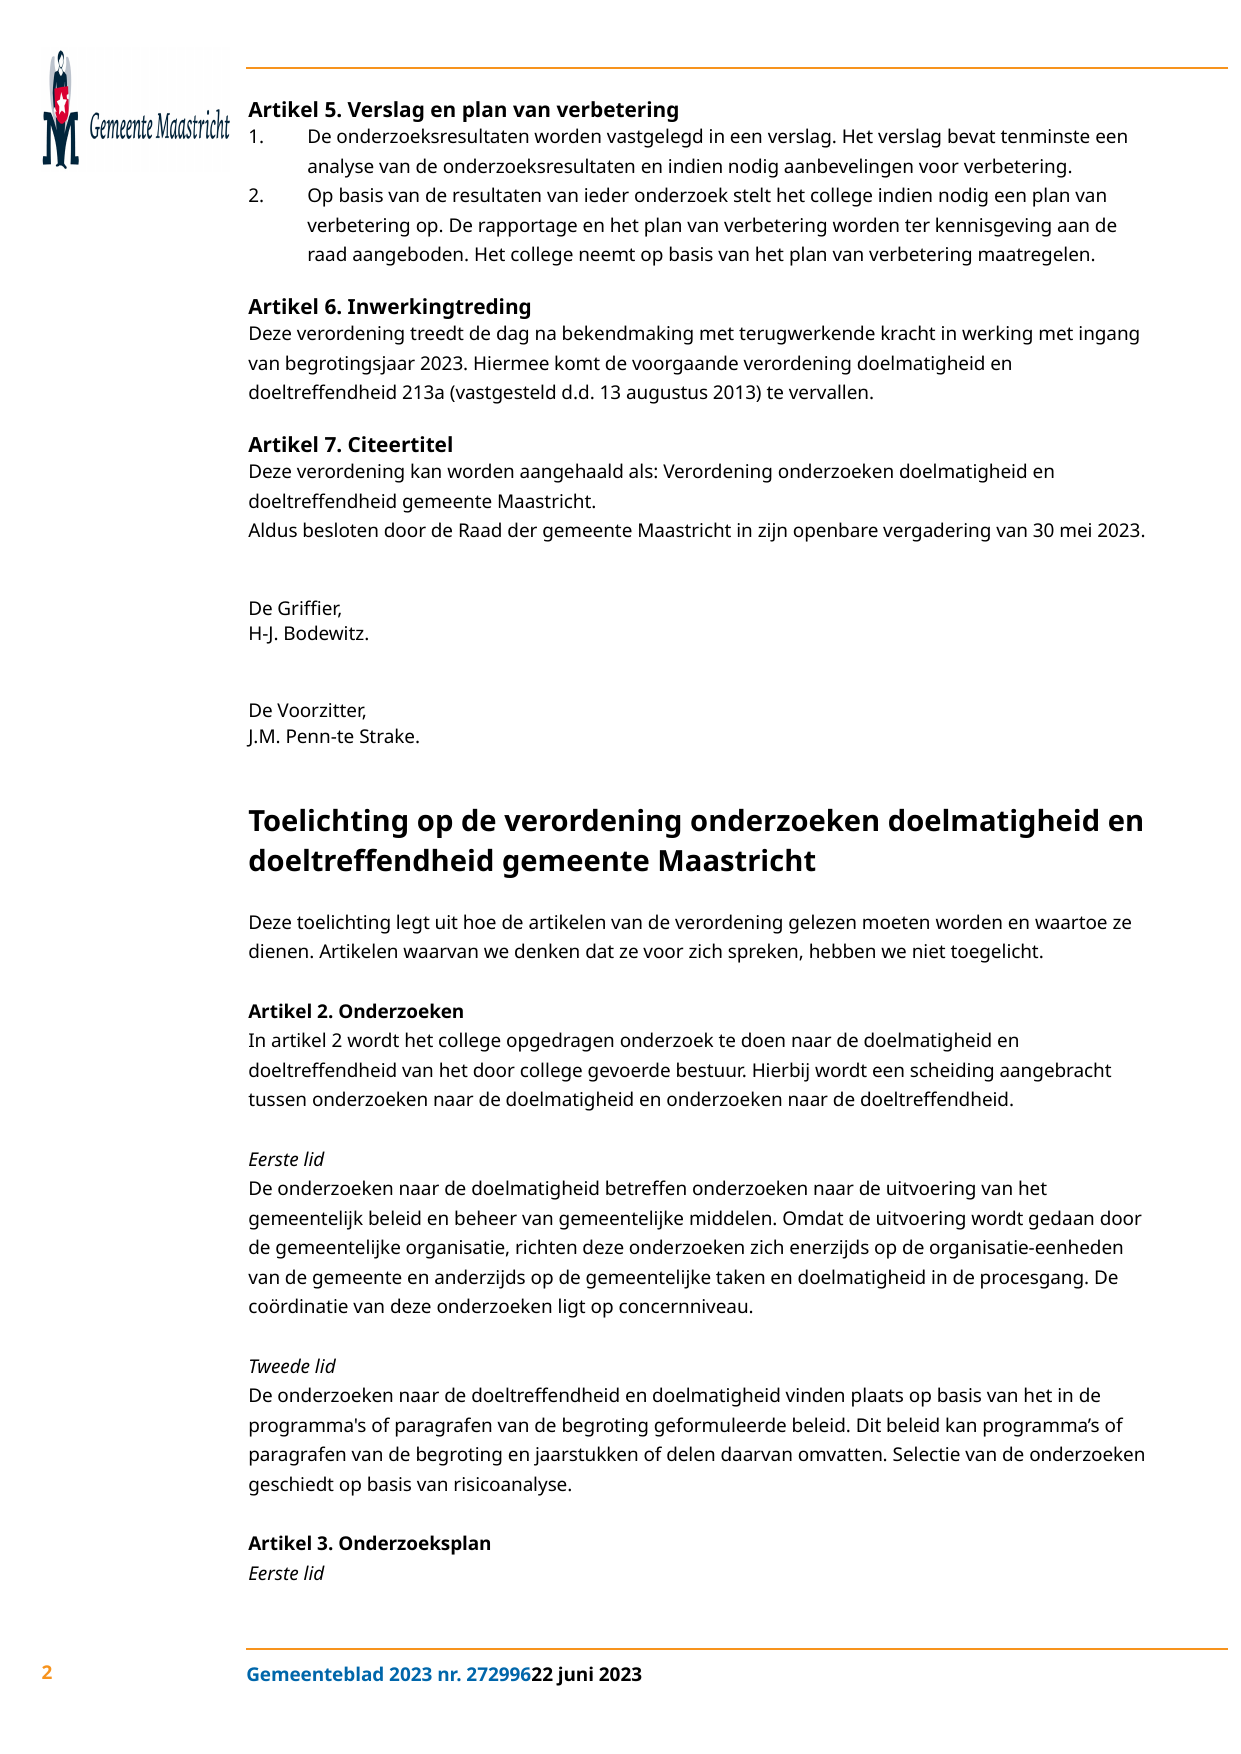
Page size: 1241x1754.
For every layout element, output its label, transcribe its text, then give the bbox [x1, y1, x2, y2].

text H-J. Bodewitz. [248, 621, 1152, 646]
text Eerste lid [248, 1146, 1152, 1172]
text Deze verordening kan worden aangehaald als: Verordening onderzoeken doelmatigheid en doeltreffendheid gemeente Maastricht. [248, 458, 1152, 514]
text Deze toelichting legt uit hoe de artikelen van de verordening gelezen moeten worden en waartoe ze dienen. Artikelen waarvan we denken dat ze voor zich spreken, hebben we niet toegelicht. [248, 909, 1152, 964]
text Artikel 6. Inwerkingtreding [248, 292, 1152, 320]
list De onderzoeksresultaten worden vastgelegd in een verslag. Het verslag bevat tenminste een analyse van de onderzoeksresultaten en indien nodig aanbevelingen voor verbetering. [248, 123, 1152, 178]
text De onderzoeken naar de doelmatigheid betreffen onderzoeken naar de uitvoering van het gemeentelijk beleid en beheer van gemeentelijke middelen. Omdat de uitvoering wordt gedaan door de gemeentelijke organisatie, richten deze onderzoeken zich enerzijds op de organisatie-eenheden van de gemeente en anderzijds op de gemeentelijke taken en doelmatigheid in de procesgang. De coördinatie van deze onderzoeken ligt op concernniveau. [248, 1175, 1152, 1319]
text In artikel 2 wordt het college opgedragen onderzoek te doen naar de doelmatigheid en doeltreffendheid van het door college gevoerde bestuur. Hierbij wordt een scheiding aangebracht tussen onderzoeken naar de doelmatigheid en onderzoeken naar de doeltreffendheid. [248, 1027, 1152, 1112]
text Artikel 7. Citeertitel [248, 430, 1152, 458]
text Toelichting op de verordening onderzoeken doelmatigheid en doeltreffendheid gemeente Maastricht [248, 801, 1152, 880]
text De Voorzitter, [248, 698, 1152, 723]
text Deze verordening treedt de dag na bekendmaking met terugwerkende kracht in werking met ingang van begrotingsjaar 2023. Hiermee komt de voorgaande verordening doelmatigheid en doeltreffendheid 213a (vastgesteld d.d. 13 augustus 2013) te vervallen. [248, 320, 1152, 405]
list Op basis van de resultaten van ieder onderzoek stelt het college indien nodig een plan van verbetering op. De rapportage en het plan van verbetering worden ter kennisgeving aan de raad aangeboden. Het college neemt op basis van het plan van verbetering maatregelen. [248, 182, 1152, 267]
text Artikel 5. Verslag en plan van verbetering [248, 95, 1152, 123]
picture [41, 47, 231, 172]
text De onderzoeken naar de doeltreffendheid en doelmatigheid vinden plaats op basis van het in de programma's of paragrafen van de begroting geformuleerde beleid. Dit beleid kan programma’s of paragrafen van de begroting en jaarstukken of delen daarvan omvatten. Selectie van de onderzoeken geschiedt op basis van risicoanalyse. [248, 1382, 1152, 1497]
text Eerste lid [248, 1560, 1152, 1586]
text Artikel 3. Onderzoeksplan [248, 1530, 1152, 1556]
text Aldus besloten door de Raad der gemeente Maastricht in zijn openbare vergadering van 30 mei 2023. [248, 518, 1152, 543]
text Tweede lid [248, 1353, 1152, 1379]
text De Griffier, [248, 595, 1152, 621]
text J.M. Penn-te Strake. [248, 723, 1152, 749]
text Artikel 2. Onderzoeken [248, 998, 1152, 1024]
